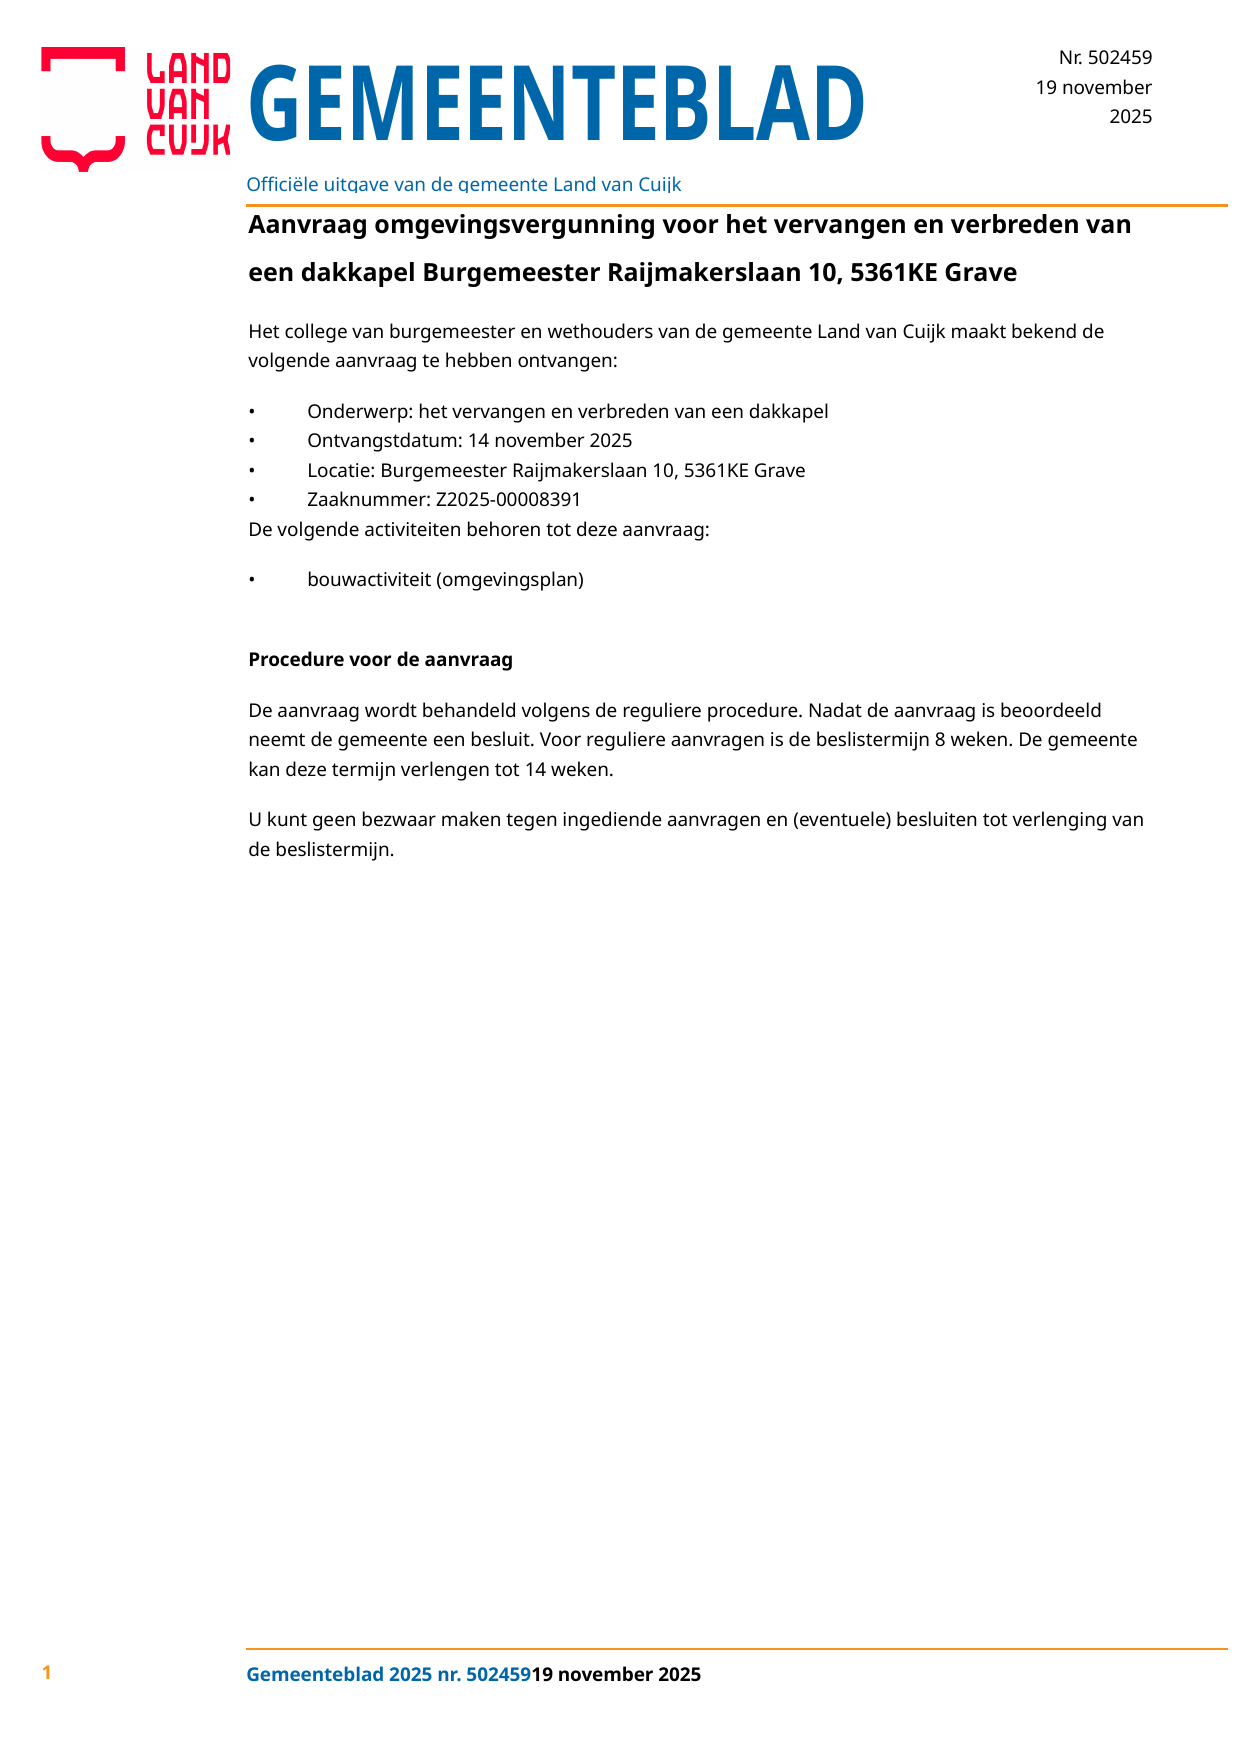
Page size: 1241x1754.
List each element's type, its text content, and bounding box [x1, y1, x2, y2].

picture [41, 47, 231, 172]
text Aanvraag omgevingsvergunning voor het vervangen en verbreden van een dakkapel Burgemeester Raijmakerslaan 10, 5361KE Grave [248, 207, 1152, 288]
list Onderwerp: het vervangen en verbreden van een dakkapel [248, 398, 1152, 424]
list bouwactiviteit (omgevingsplan) [248, 567, 1152, 592]
list Zaaknummer: Z2025-00008391 [248, 487, 1152, 512]
list Ontvangstdatum: 14 november 2025 [248, 427, 1152, 453]
text U kunt geen bezwaar maken tegen ingediende aanvragen en (eventuele) besluiten tot verlenging van de beslistermijn. [248, 807, 1152, 862]
list Locatie: Burgemeester Raijmakerslaan 10, 5361KE Grave [248, 457, 1152, 483]
text Procedure voor de aanvraag [248, 647, 1152, 672]
text De aanvraag wordt behandeld volgens de reguliere procedure. Nadat de aanvraag is beoordeeld neemt de gemeente een besluit. Voor reguliere aanvragen is de beslistermijn 8 weken. De gemeente kan deze termijn verlengen tot 14 weken. [248, 697, 1152, 782]
text Het college van burgemeester en wethouders van de gemeente Land van Cuijk maakt bekend de volgende aanvraag te hebben ontvangen: [248, 318, 1152, 373]
text De volgende activiteiten behoren tot deze aanvraag: [248, 516, 1152, 542]
